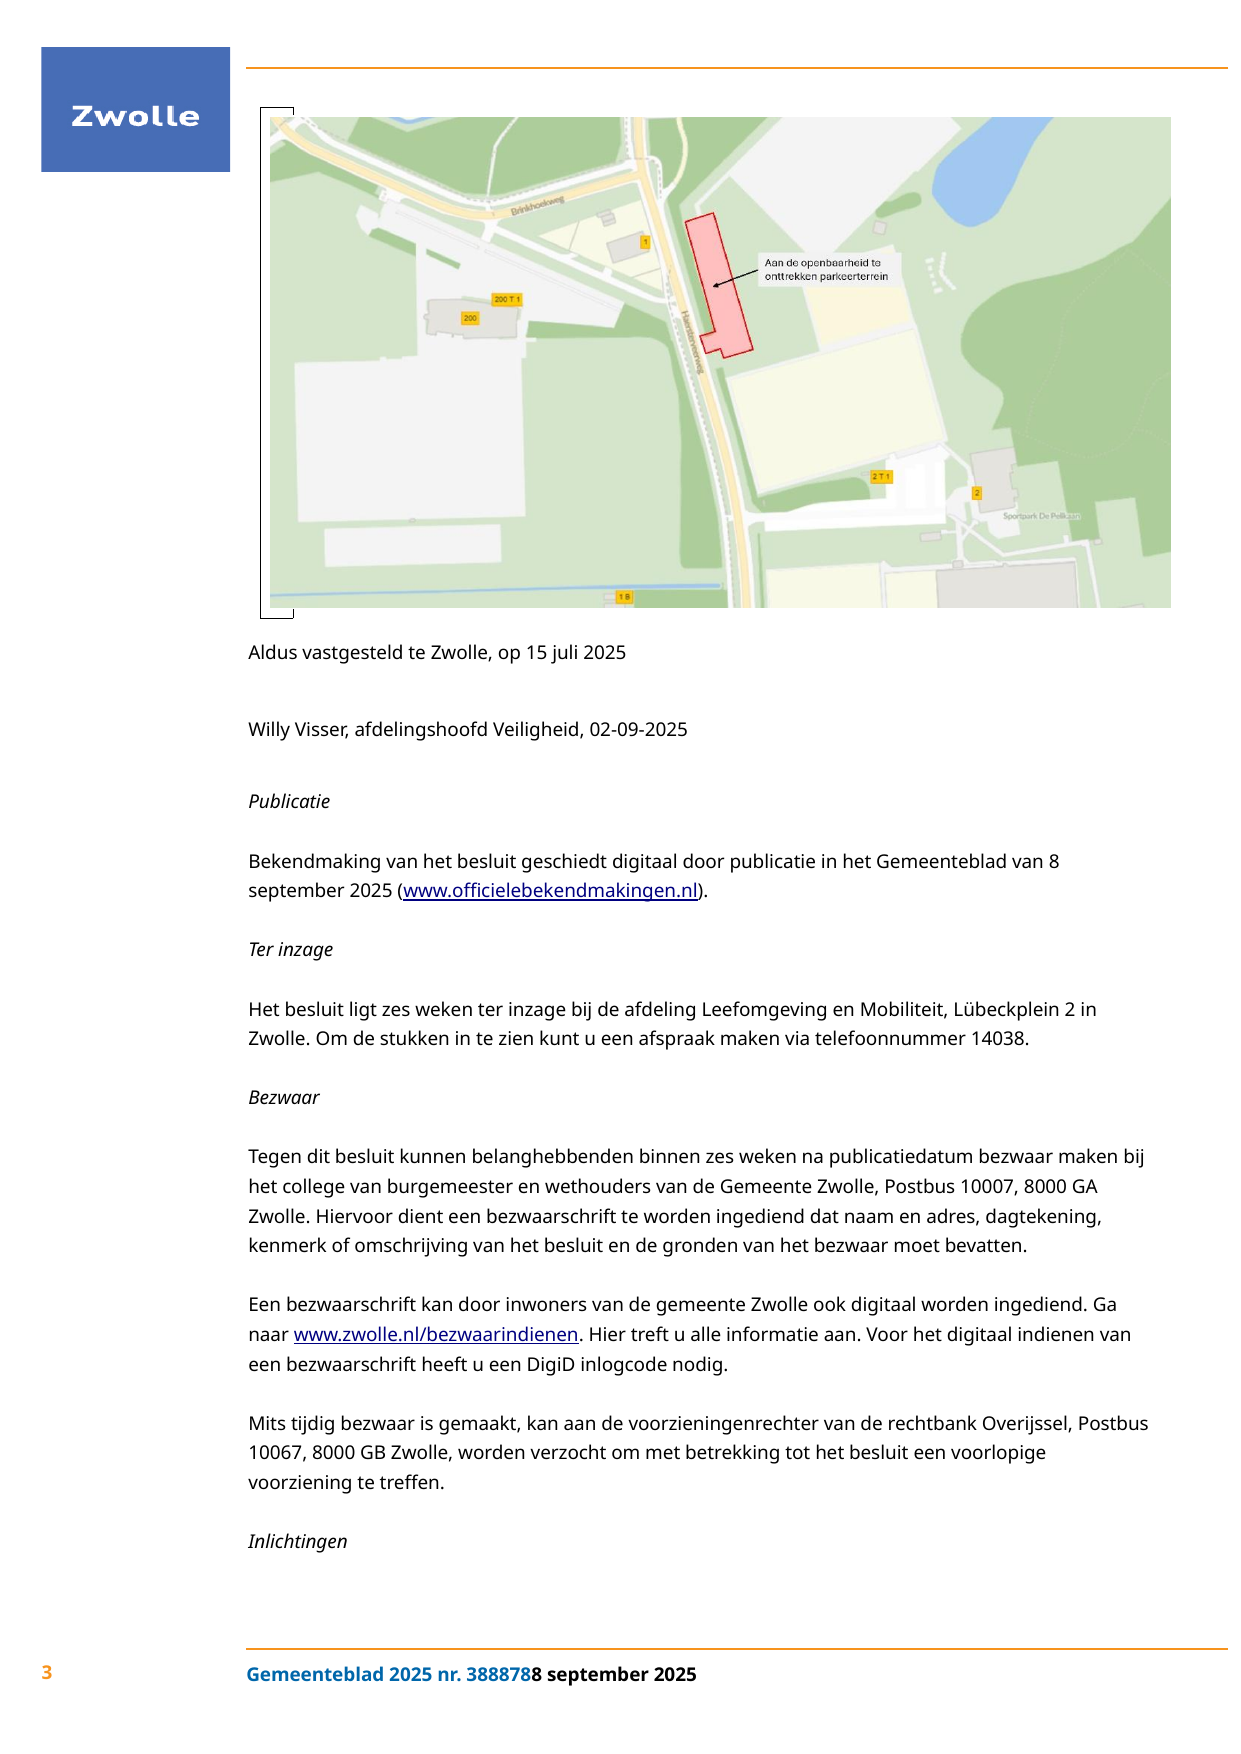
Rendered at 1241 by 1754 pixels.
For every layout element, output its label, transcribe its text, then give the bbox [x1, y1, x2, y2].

text Bezwaar [248, 1084, 1152, 1110]
text Het besluit ligt zes weken ter inzage bij de afdeling Leefomgeving en Mobiliteit, Lübeckplein 2 in Zwolle. Om de stukken in te zien kunt u een afspraak maken via telefoonnummer 14038. [248, 996, 1152, 1051]
text Publicatie [248, 789, 1152, 814]
picture [41, 47, 231, 172]
text Ter inzage [248, 937, 1152, 962]
text Willy Visser, afdelingshoofd Veiligheid, 02-09-2025 [248, 716, 1152, 742]
text Aldus vastgesteld te Zwolle, op 15 juli 2025 [248, 639, 1152, 665]
text Een bezwaarschrift kan door inwoners van de gemeente Zwolle ook digitaal worden ingediend. Ga naar www.zwolle.nl/bezwaarindienen. Hier treft u alle informatie aan. Voor het digitaal indienen van een bezwaarschrift heeft u een DigiD inlogcode nodig. [248, 1292, 1152, 1376]
text Tegen dit besluit kunnen belanghebbenden binnen zes weken na publicatiedatum bezwaar maken bij het college van burgemeester en wethouders van de Gemeente Zwolle, Postbus 10007, 8000 GA Zwolle. Hiervoor dient een bezwaarschrift te worden ingediend dat naam en adres, dagtekening, kenmerk of omschrijving van het besluit en de gronden van het bezwaar moet bevatten. [248, 1144, 1152, 1258]
picture [268, 115, 1173, 609]
text Inlichtingen [248, 1528, 1152, 1554]
text Mits tijdig bezwaar is gemaakt, kan aan de voorzieningenrechter van de rechtbank Overijssel, Postbus 10067, 8000 GB Zwolle, worden verzocht om met betrekking tot het besluit een voorlopige voorziening te treffen. [248, 1410, 1152, 1495]
text Bekendmaking van het besluit geschiedt digitaal door publicatie in het Gemeenteblad van 8 september 2025 (www.officielebekendmakingen.nl). [248, 848, 1152, 903]
